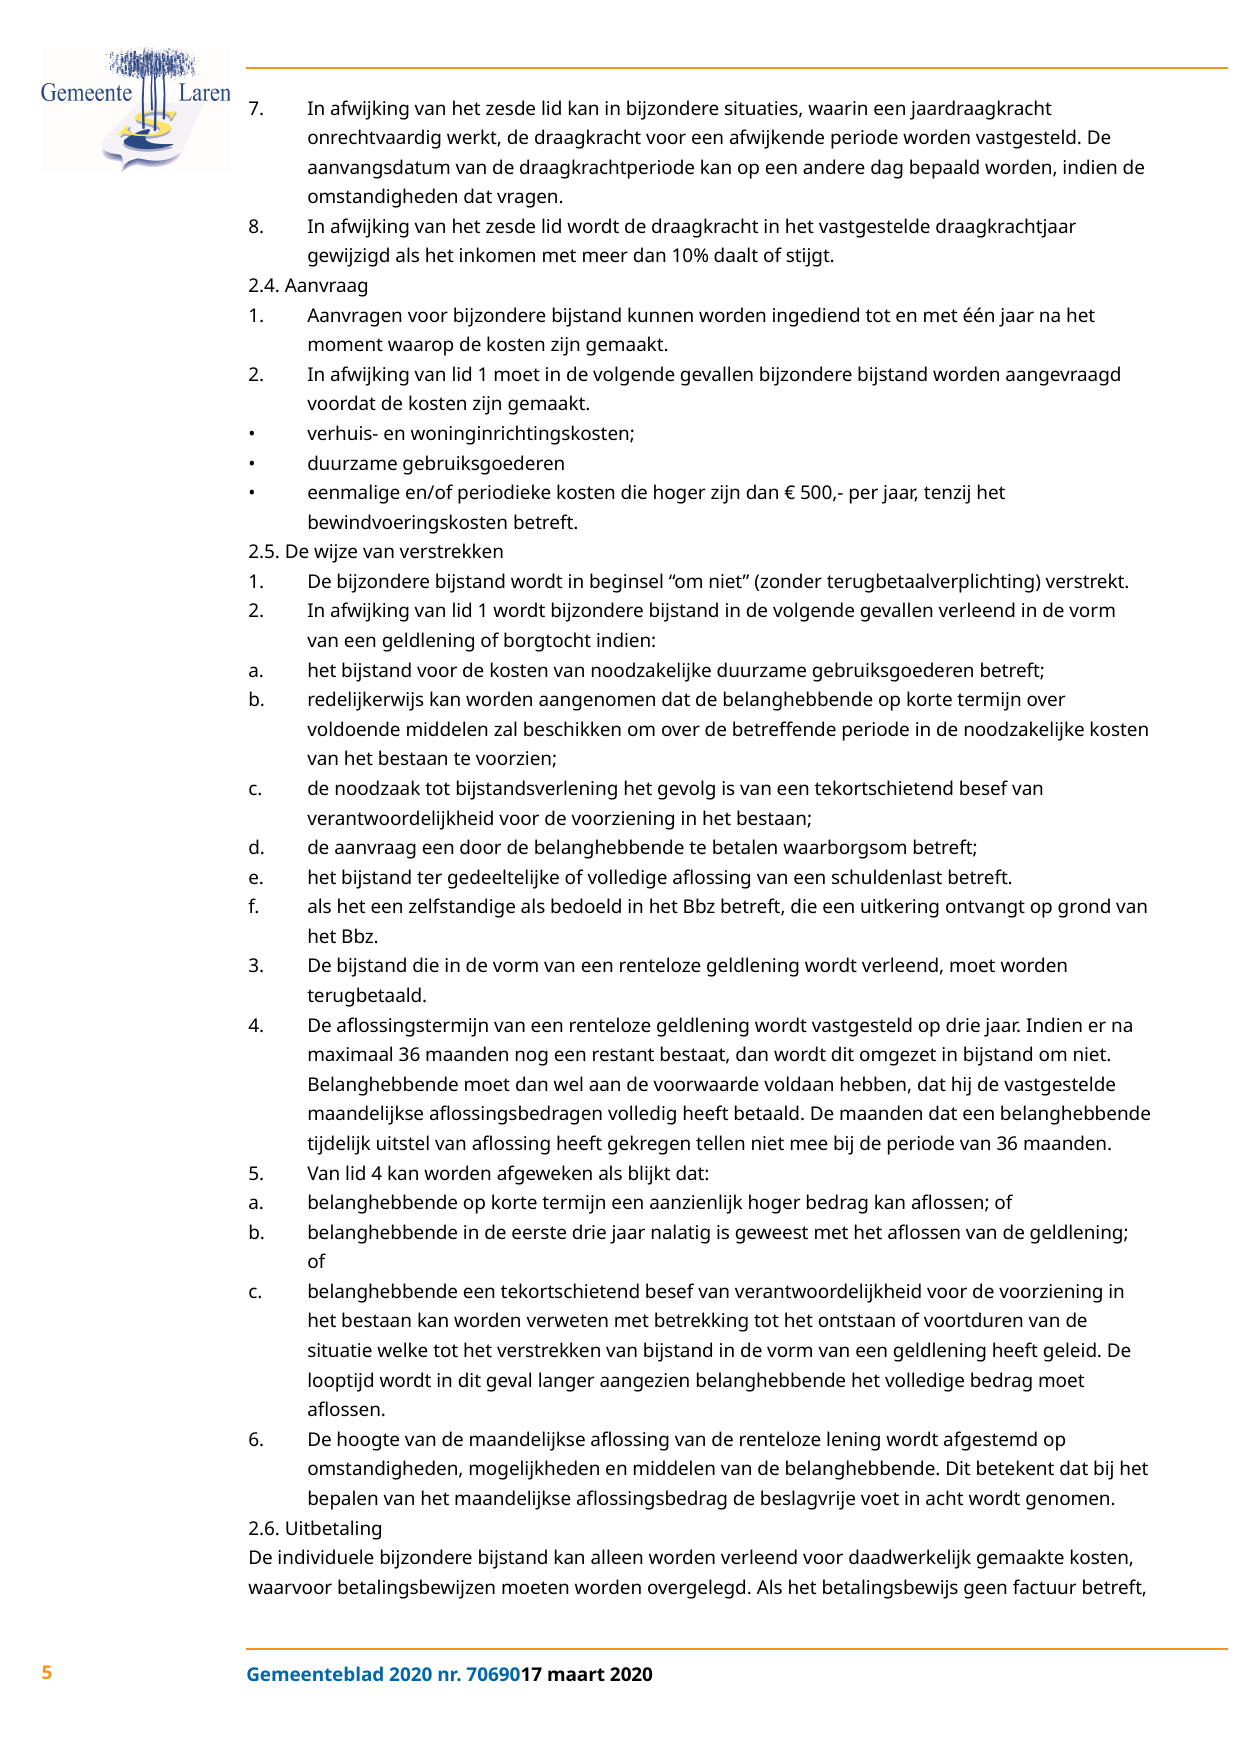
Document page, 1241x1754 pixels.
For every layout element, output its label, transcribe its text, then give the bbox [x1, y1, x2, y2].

list redelijkerwijs kan worden aangenomen dat de belanghebbende op korte termijn over voldoende middelen zal beschikken om over de betreffende periode in de noodzakelijke kosten van het bestaan te voorzien; [248, 686, 1152, 771]
text De individuele bijzondere bijstand kan alleen worden verleend voor daadwerkelijk gemaakte kosten, waarvoor betalingsbewijzen moeten worden overgelegd. Als het betalingsbewijs geen factuur betreft, [248, 1544, 1152, 1600]
list het bijstand ter gedeeltelijke of volledige aflossing van een schuldenlast betreft. [248, 864, 1152, 890]
list In afwijking van lid 1 moet in de volgende gevallen bijzondere bijstand worden aangevraagd voordat de kosten zijn gemaakt. [248, 361, 1152, 416]
list het bijstand voor de kosten van noodzakelijke duurzame gebruiksgoederen betreft; [248, 657, 1152, 683]
list Van lid 4 kan worden afgeweken als blijkt dat: [248, 1160, 1152, 1186]
list Belanghebbende moet dan wel aan de voorwaarde voldaan hebben, dat hij de vastgestelde maandelijkse aflossingsbedragen volledig heeft betaald. De maanden dat een belanghebbende tijdelijk uitstel van aflossing heeft gekregen tellen niet mee bij de periode van 36 maanden. [248, 1071, 1152, 1156]
list eenmalige en/of periodieke kosten die hoger zijn dan € 500,- per jaar, tenzij het bewindvoeringskosten betreft. [248, 479, 1152, 535]
list duurzame gebruiksgoederen [248, 450, 1152, 476]
picture [41, 47, 231, 172]
list De aflossingstermijn van een renteloze geldlening wordt vastgesteld op drie jaar. Indien er na maximaal 36 maanden nog een restant bestaat, dan wordt dit omgezet in bijstand om niet. [248, 1012, 1152, 1067]
list belanghebbende een tekortschietend besef van verantwoordelijkheid voor de voorziening in het bestaan kan worden verweten met betrekking tot het ontstaan of voortduren van de situatie welke tot het verstrekken van bijstand in de vorm van een geldlening heeft geleid. De looptijd wordt in dit geval langer aangezien belanghebbende het volledige bedrag moet aflossen. [248, 1278, 1152, 1422]
list De bijzondere bijstand wordt in beginsel “om niet” (zonder terugbetaalverplichting) verstrekt. [248, 568, 1152, 594]
list verhuis- en woninginrichtingskosten; [248, 420, 1152, 446]
text 2.5. De wijze van verstrekken [248, 538, 1152, 564]
text 2.6. Uitbetaling [248, 1515, 1152, 1541]
list In afwijking van het zesde lid kan in bijzondere situaties, waarin een jaardraagkracht onrechtvaardig werkt, de draagkracht voor een afwijkende periode worden vastgesteld. De aanvangsdatum van de draagkrachtperiode kan op een andere dag bepaald worden, indien de omstandigheden dat vragen. [248, 95, 1152, 209]
list De bijstand die in de vorm van een renteloze geldlening wordt verleend, moet worden terugbetaald. [248, 953, 1152, 1008]
list belanghebbende in de eerste drie jaar nalatig is geweest met het aflossen van de geldlening; of [248, 1219, 1152, 1274]
text 2.4. Aanvraag [248, 272, 1152, 298]
list de noodzaak tot bijstandsverlening het gevolg is van een tekortschietend besef van verantwoordelijkheid voor de voorziening in het bestaan; [248, 775, 1152, 831]
list Aanvragen voor bijzondere bijstand kunnen worden ingediend tot en met één jaar na het moment waarop de kosten zijn gemaakt. [248, 302, 1152, 357]
list In afwijking van het zesde lid wordt de draagkracht in het vastgestelde draagkrachtjaar gewijzigd als het inkomen met meer dan 10% daalt of stijgt. [248, 213, 1152, 268]
list de aanvraag een door de belanghebbende te betalen waarborgsom betreft; [248, 834, 1152, 860]
list belanghebbende op korte termijn een aanzienlijk hoger bedrag kan aflossen; of [248, 1189, 1152, 1215]
list In afwijking van lid 1 wordt bijzondere bijstand in de volgende gevallen verleend in de vorm van een geldlening of borgtocht indien: [248, 598, 1152, 653]
list als het een zelfstandige als bedoeld in het Bbz betreft, die een uitkering ontvangt op grond van het Bbz. [248, 893, 1152, 949]
list De hoogte van de maandelijkse aflossing van de renteloze lening wordt afgestemd op omstandigheden, mogelijkheden en middelen van de belanghebbende. Dit betekent dat bij het bepalen van het maandelijkse aflossingsbedrag de beslagvrije voet in acht wordt genomen. [248, 1426, 1152, 1511]
